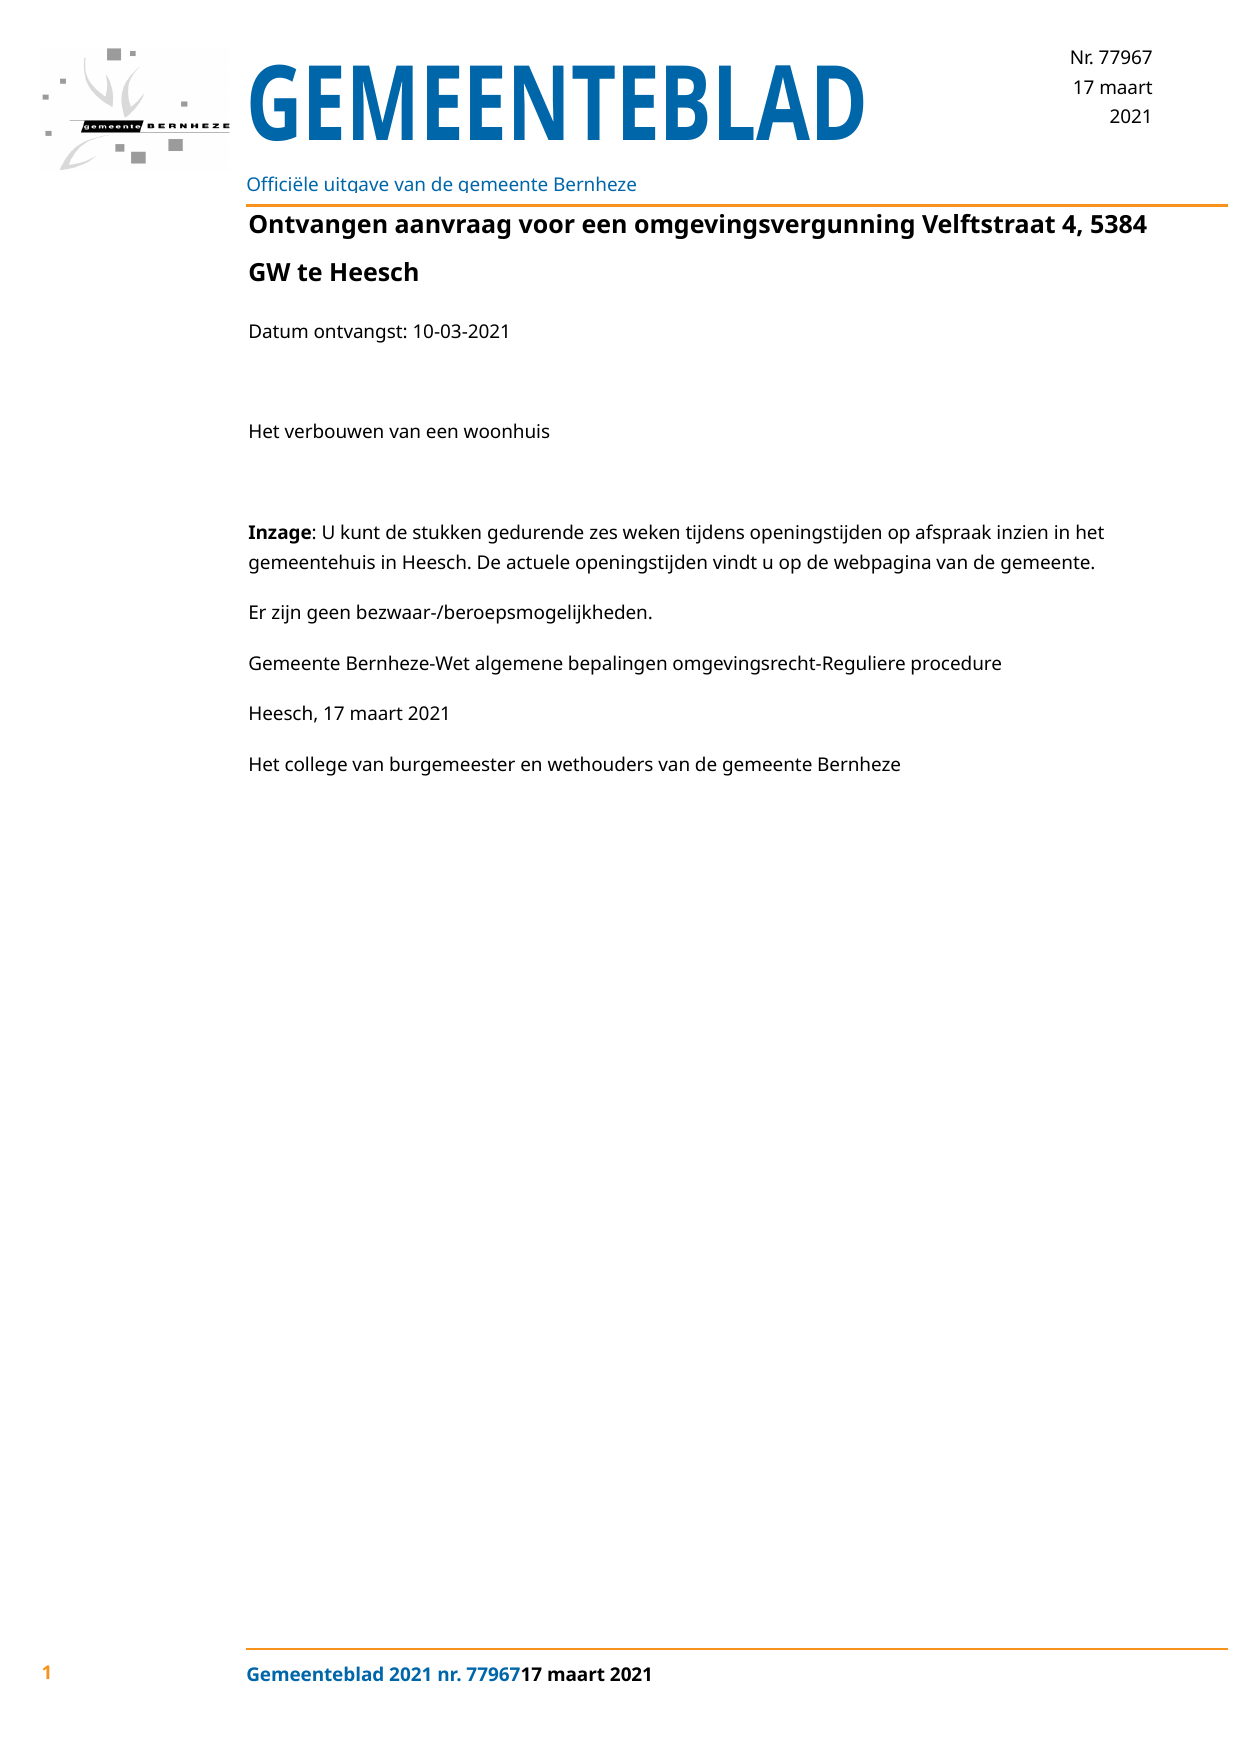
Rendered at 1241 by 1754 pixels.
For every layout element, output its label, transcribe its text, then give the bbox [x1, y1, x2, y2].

text Het college van burgemeester en wethouders van de gemeente Bernheze [248, 751, 1152, 777]
text Ontvangen aanvraag voor een omgevingsvergunning Velftstraat 4, 5384 GW te Heesch [248, 207, 1152, 288]
text Er zijn geen bezwaar-/beroepsmogelijkheden. [248, 599, 1152, 625]
text Heesch, 17 maart 2021 [248, 700, 1152, 726]
text Gemeente Bernheze-Wet algemene bepalingen omgevingsrecht-Reguliere procedure [248, 650, 1152, 676]
text Datum ontvangst: 10-03-2021 [248, 318, 1152, 344]
text Inzage: U kunt de stukken gedurende zes weken tijdens openingstijden op afspraak inzien in het gemeentehuis in Heesch. De actuele openingstijden vindt u op de webpagina van de gemeente. [248, 519, 1152, 575]
text Het verbouwen van een woonhuis [248, 419, 1152, 444]
picture [41, 47, 231, 172]
